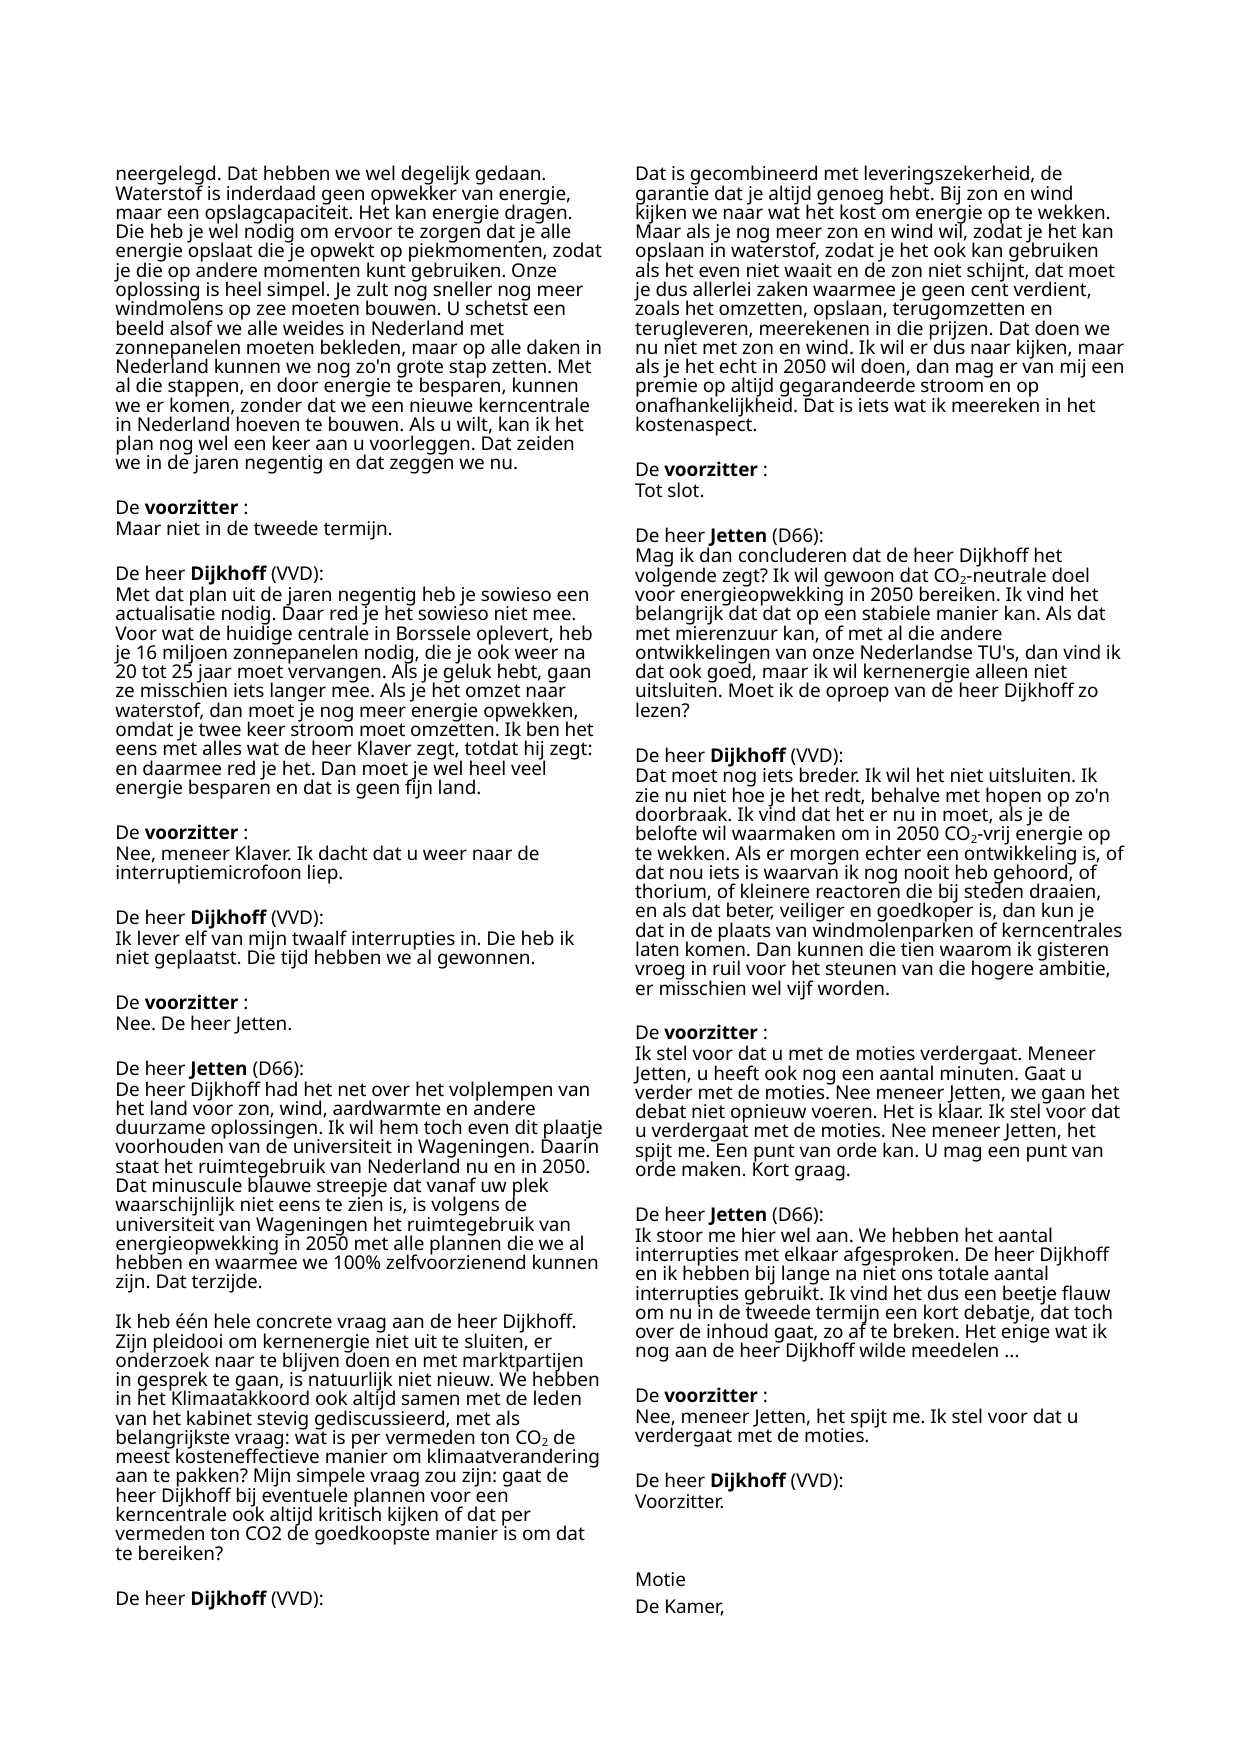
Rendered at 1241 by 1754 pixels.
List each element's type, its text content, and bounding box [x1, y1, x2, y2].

text De heer Jetten (D66): [635, 1201, 1125, 1227]
text Nee, meneer Klaver. Ik dacht dat u weer naar de interruptiemicrofoon liep. [115, 844, 605, 883]
text Ik heb één hele concrete vraag aan de heer Dijkhoff. Zijn pleidooi om kernenergie niet uit te sluiten, er onderzoek naar te blijven doen en met marktpartijen in gesprek te gaan, is natuurlijk niet nieuw. We hebben in het Klimaatakkoord ook altijd samen met de leden van het kabinet stevig gediscussieerd, met als belangrijkste vraag: wat is per vermeden ton CO2 de meest kosteneffectieve manier om klimaatverandering aan te pakken? Mijn simpele vraag zou zijn: gaat de heer Dijkhoff bij eventuele plannen voor een kerncentrale ook altijd kritisch kijken of dat per vermeden ton CO2 de goedkoopste manier is om dat te bereiken? [115, 1313, 605, 1564]
text Voorzitter. [635, 1493, 1125, 1513]
text Ik stoor me hier wel aan. We hebben het aantal interrupties met elkaar afgesproken. De heer Dijkhoff en ik hebben bij lange na niet ons totale aantal interrupties gebruikt. Ik vind het dus een beetje flauw om nu in de tweede termijn een kort debatje, dat toch over de inhoud gaat, zo af te breken. Het enige wat ik nog aan de heer Dijkhoff wilde meedelen ... [635, 1227, 1125, 1362]
text Met dat plan uit de jaren negentig heb je sowieso een actualisatie nodig. Daar red je het sowieso niet mee. Voor wat de huidige centrale in Borssele oplevert, heb je 16 miljoen zonnepanelen nodig, die je ook weer na 20 tot 25 jaar moet vervangen. Als je geluk hebt, gaan ze misschien iets langer mee. Als je het omzet naar waterstof, dan moet je nog meer energie opwekken, omdat je twee keer stroom moet omzetten. Ik ben het eens met alles wat de heer Klaver zegt, totdat hij zegt: en daarmee red je het. Dan moet je wel heel veel energie besparen en dat is geen fijn land. [115, 586, 605, 798]
text De voorzitter : [115, 494, 605, 520]
text Ik stel voor dat u met de moties verdergaat. Meneer Jetten, u heeft ook nog een aantal minuten. Gaat u verder met de moties. Nee meneer Jetten, we gaan het debat niet opnieuw voeren. Het is klaar. Ik stel voor dat u verdergaat met de moties. Nee meneer Jetten, het spijt me. Een punt van orde kan. U mag een punt van orde maken. Kort graag. [635, 1045, 1125, 1180]
text De voorzitter : [115, 989, 605, 1015]
text Maar niet in de tweede termijn. [115, 520, 605, 539]
text De heer Dijkhoff (VVD): [115, 560, 605, 586]
text Tot slot. [635, 482, 1125, 501]
text De heer Dijkhoff had het net over het volplempen van het land voor zon, wind, aardwarmte en andere duurzame oplossingen. Ik wil hem toch even dit plaatje voorhouden van de universiteit in Wageningen. Daarin staat het ruimtegebruik van Nederland nu en in 2050. Dat minuscule blauwe streepje dat vanaf uw plek waarschijnlijk niet eens te zien is, is volgens de universiteit van Wageningen het ruimtegebruik van energieopwekking in 2050 met alle plannen die we al hebben en waarmee we 100% zelfvoorzienend kunnen zijn. Dat terzijde. [115, 1081, 605, 1293]
text Dat is gecombineerd met leveringszekerheid, de garantie dat je altijd genoeg hebt. Bij zon en wind kijken we naar wat het kost om energie op te wekken. Maar als je nog meer zon en wind wil, zodat je het kan opslaan in waterstof, zodat je het ook kan gebruiken als het even niet waait en de zon niet schijnt, dat moet je dus allerlei zaken waarmee je geen cent verdient, zoals het omzetten, opslaan, terugomzetten en terugleveren, meerekenen in die prijzen. Dat doen we nu niet met zon en wind. Ik wil er dus naar kijken, maar als je het echt in 2050 wil doen, dan mag er van mij een premie op altijd gegarandeerde stroom en op onafhankelijkheid. Dat is iets wat ik meereken in het kostenaspect. [635, 165, 1125, 435]
text Mag ik dan concluderen dat de heer Dijkhoff het volgende zegt? Ik wil gewoon dat CO2-neutrale doel voor energieopwekking in 2050 bereiken. Ik vind het belangrijk dat dat op een stabiele manier kan. Als dat met mierenzuur kan, of met al die andere ontwikkelingen van onze Nederlandse TU's, dan vind ik dat ook goed, maar ik wil kernenergie alleen niet uitsluiten. Moet ik de oproep van de heer Dijkhoff zo lezen? [635, 547, 1125, 721]
text Nee. De heer Jetten. [115, 1015, 605, 1034]
text Dat moet nog iets breder. Ik wil het niet uitsluiten. Ik zie nu niet hoe je het redt, behalve met hopen op zo'n doorbraak. Ik vind dat het er nu in moet, als je de belofte wil waarmaken om in 2050 CO2-vrij energie op te wekken. Als er morgen echter een ontwikkeling is, of dat nou iets is waarvan ik nog nooit heb gehoord, of thorium, of kleinere reactoren die bij steden draaien, en als dat beter, veiliger en goedkoper is, dan kun je dat in de plaats van windmolenparken of kerncentrales laten komen. Dan kunnen die tien waarom ik gisteren vroeg in ruil voor het steunen van die hogere ambitie, er misschien wel vijf worden. [635, 767, 1125, 999]
text De voorzitter : [635, 1382, 1125, 1408]
text Ik lever elf van mijn twaalf interrupties in. Die heb ik niet geplaatst. Die tijd hebben we al gewonnen. [115, 930, 605, 968]
text De heer Jetten (D66): [635, 522, 1125, 547]
text Nee, meneer Jetten, het spijt me. Ik stel voor dat u verdergaat met de moties. [635, 1408, 1125, 1447]
text De heer Dijkhoff (VVD): [635, 742, 1125, 767]
text De heer Jetten (D66): [115, 1055, 605, 1081]
text neergelegd. Dat hebben we wel degelijk gedaan. Waterstof is inderdaad geen opwekker van energie, maar een opslagcapaciteit. Het kan energie dragen. Die heb je wel nodig om ervoor te zorgen dat je alle energie opslaat die je opwekt op piekmomenten, zodat je die op andere momenten kunt gebruiken. Onze oplossing is heel simpel. Je zult nog sneller nog meer windmolens op zee moeten bouwen. U schetst een beeld alsof we alle weides in Nederland met zonnepanelen moeten bekleden, maar op alle daken in Nederland kunnen we nog zo'n grote stap zetten. Met al die stappen, en door energie te besparen, kunnen we er komen, zonder dat we een nieuwe kerncentrale in Nederland hoeven te bouwen. Als u wilt, kan ik het plan nog wel een keer aan u voorleggen. Dat zeiden we in de jaren negentig en dat zeggen we nu. [115, 165, 605, 474]
text Motie [635, 1566, 1125, 1592]
text De voorzitter : [635, 1019, 1125, 1045]
text De heer Dijkhoff (VVD): [115, 904, 605, 930]
text De Kamer, [635, 1598, 1125, 1617]
text De heer Dijkhoff (VVD): [115, 1585, 605, 1610]
text De voorzitter : [115, 819, 605, 844]
text De heer Dijkhoff (VVD): [635, 1468, 1125, 1493]
text De voorzitter : [635, 456, 1125, 482]
